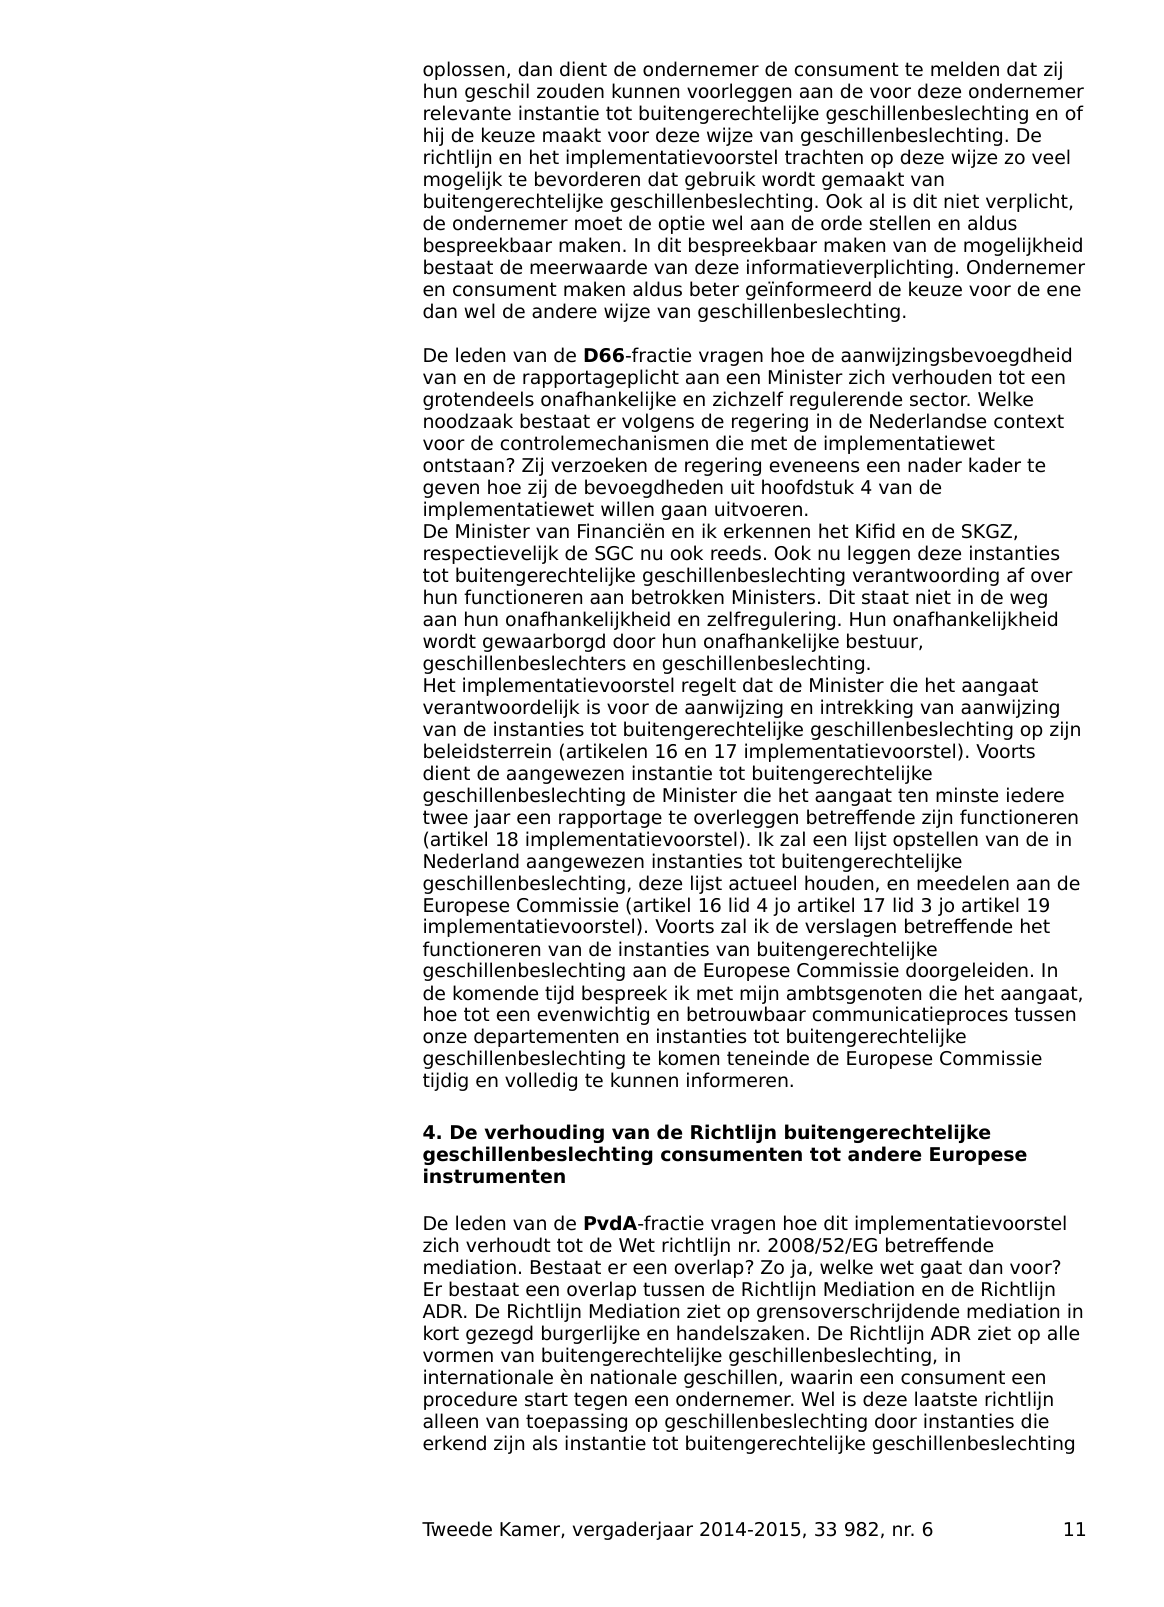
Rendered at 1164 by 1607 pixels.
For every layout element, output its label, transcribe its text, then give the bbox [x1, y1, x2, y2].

subtitle 4. De verhouding van de Richtlijn buitengerechtelijke geschillenbeslechting consumenten tot andere Europese instrumenten [422, 1122, 1087, 1188]
text oplossen, dan dient de ondernemer de consument te melden dat zij hun geschil zouden kunnen voorleggen aan de voor deze ondernemer relevante instantie tot buitengerechtelijke geschillenbeslechting en of hij de keuze maakt voor deze wijze van geschillenbeslechting. De richtlijn en het implementatievoorstel trachten op deze wijze zo veel mogelijk te bevorderen dat gebruik wordt gemaakt van buitengerechtelijke geschillenbeslechting. Ook al is dit niet verplicht, de ondernemer moet de optie wel aan de orde stellen en aldus bespreekbaar maken. In dit bespreekbaar maken van de mogelijkheid bestaat de meerwaarde van deze informatieverplichting. Ondernemer en consument maken aldus beter geïnformeerd de keuze voor de ene dan wel de andere wijze van geschillenbeslechting. [422, 59, 1087, 323]
text De leden van de D66-fractie vragen hoe de aanwijzingsbevoegdheid van en de rapportageplicht aan een Minister zich verhouden tot een grotendeels onafhankelijke en zichzelf regulerende sector. Welke noodzaak bestaat er volgens de regering in de Nederlandse context voor de controlemechanismen die met de implementatiewet ontstaan? Zij verzoeken de regering eveneens een nader kader te geven hoe zij de bevoegdheden uit hoofdstuk 4 van de implementatiewet willen gaan uitvoeren. [422, 345, 1087, 521]
text Er bestaat een overlap tussen de Richtlijn Mediation en de Richtlijn ADR. De Richtlijn Mediation ziet op grensoverschrijdende mediation in kort gezegd burgerlijke en handelszaken. De Richtlijn ADR ziet op alle vormen van buitengerechtelijke geschillenbeslechting, in internationale èn nationale geschillen, waarin een consument een procedure start tegen een ondernemer. Wel is deze laatste richtlijn alleen van toepassing op geschillenbeslechting door instanties die erkend zijn als instantie tot buitengerechtelijke geschillenbeslechting [422, 1279, 1087, 1455]
text De leden van de PvdA-fractie vragen hoe dit implementatievoorstel zich verhoudt tot de Wet richtlijn nr. 2008/52/EG betreffende mediation. Bestaat er een overlap? Zo ja, welke wet gaat dan voor? [422, 1213, 1087, 1279]
text Het implementatievoorstel regelt dat de Minister die het aangaat verantwoordelijk is voor de aanwijzing en intrekking van aanwijzing van de instanties tot buitengerechtelijke geschillenbeslechting op zijn beleidsterrein (artikelen 16 en 17 implementatievoorstel). Voorts dient de aangewezen instantie tot buitengerechtelijke geschillenbeslechting de Minister die het aangaat ten minste iedere twee jaar een rapportage te overleggen betreffende zijn functioneren (artikel 18 implementatievoorstel). Ik zal een lijst opstellen van de in Nederland aangewezen instanties tot buitengerechtelijke geschillenbeslechting, deze lijst actueel houden, en meedelen aan de Europese Commissie (artikel 16 lid 4 jo artikel 17 lid 3 jo artikel 19 implementatievoorstel). Voorts zal ik de verslagen betreffende het functioneren van de instanties van buitengerechtelijke geschillenbeslechting aan de Europese Commissie doorgeleiden. In de komende tijd bespreek ik met mijn ambtsgenoten die het aangaat, hoe tot een evenwichtig en betrouwbaar communicatieproces tussen onze departementen en instanties tot buitengerechtelijke geschillenbeslechting te komen teneinde de Europese Commissie tijdig en volledig te kunnen informeren. [422, 675, 1087, 1092]
text De Minister van Financiën en ik erkennen het Kifid en de SKGZ, respectievelijk de SGC nu ook reeds. Ook nu leggen deze instanties tot buitengerechtelijke geschillenbeslechting verantwoording af over hun functioneren aan betrokken Ministers. Dit staat niet in de weg aan hun onafhankelijkheid en zelfregulering. Hun onafhankelijkheid wordt gewaarborgd door hun onafhankelijke bestuur, geschillenbeslechters en geschillenbeslechting. [422, 521, 1087, 675]
